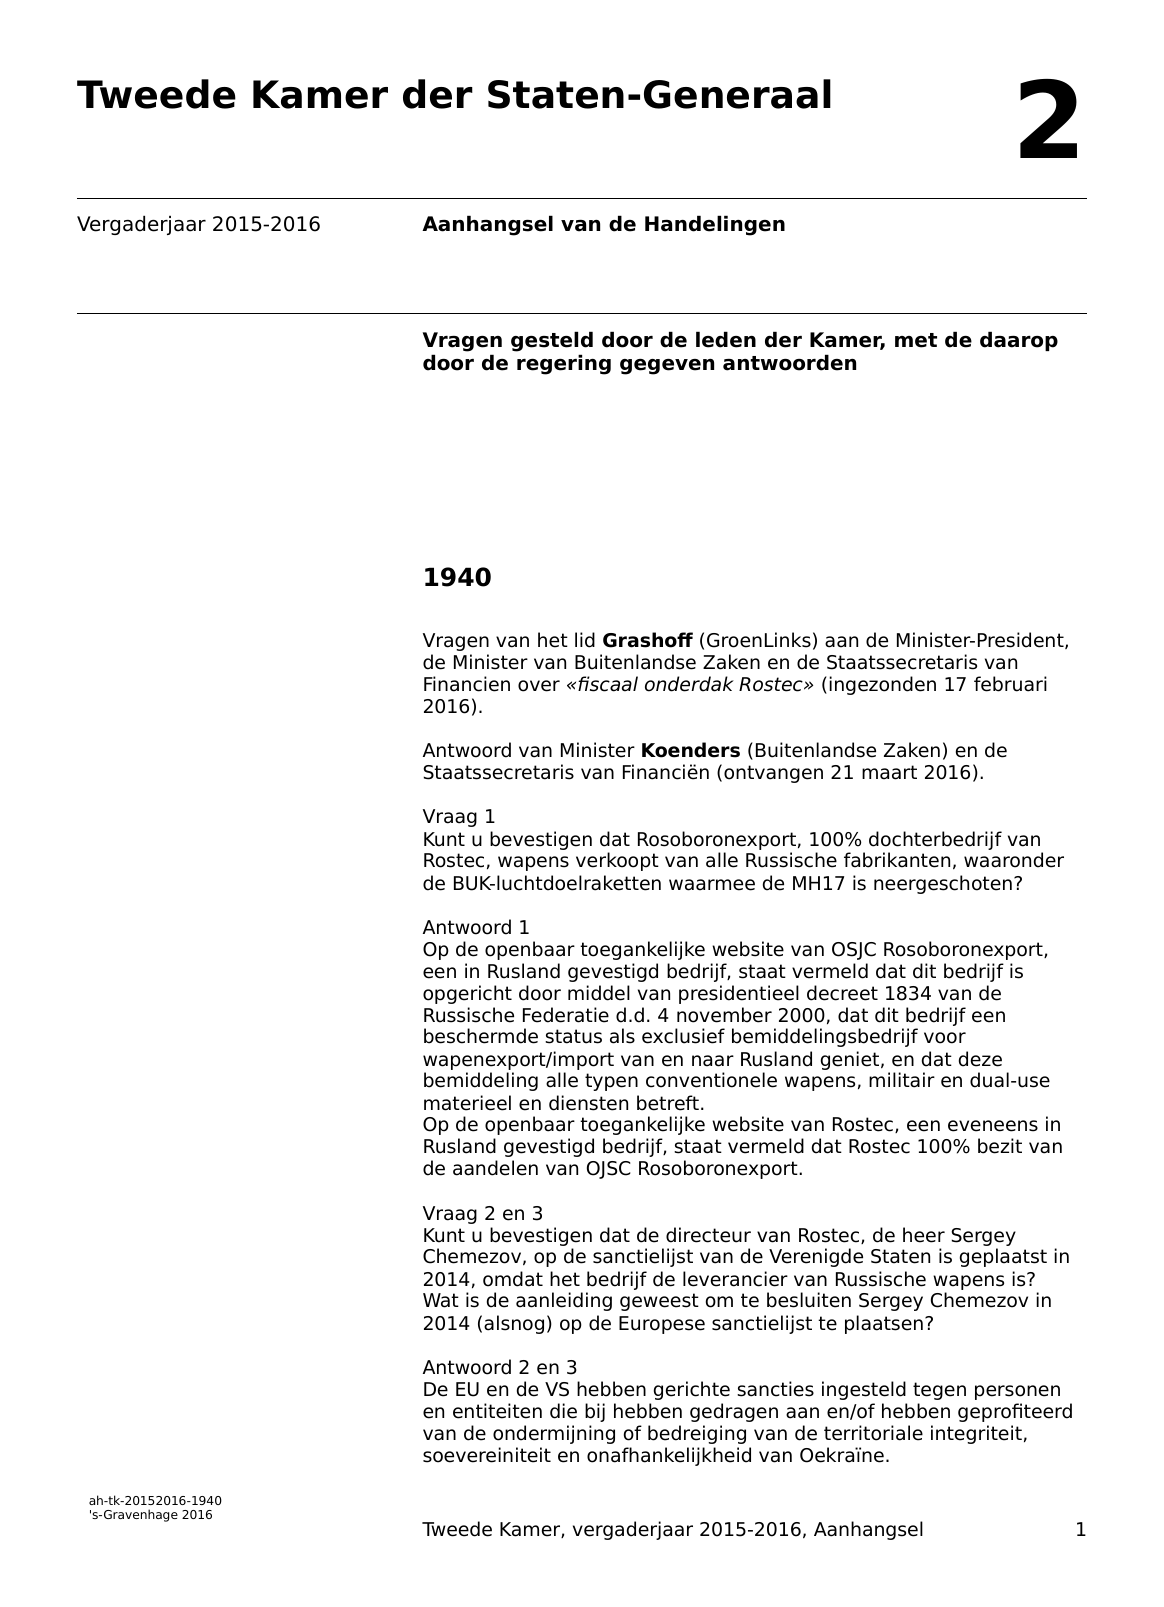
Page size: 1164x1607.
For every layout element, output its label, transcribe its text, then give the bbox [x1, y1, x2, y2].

table_header 2 [886, 59, 1087, 198]
table_cell [77, 314, 422, 375]
text Kunt u bevestigen dat Rosoboronexport, 100% dochterbedrijf van Rostec, wapens verkoopt van alle Russische fabrikanten, waaronder de BUK-luchtdoelraketten waarmee de MH17 is neergeschoten? [422, 828, 1087, 894]
table_header Tweede Kamer der Staten-Generaal [77, 59, 886, 198]
text Antwoord van Minister Koenders (Buitenlandse Zaken) en de Staatssecretaris van Financiën (ontvangen 21 maart 2016). [422, 740, 1087, 784]
text Antwoord 1 [422, 917, 1087, 938]
text Vragen van het lid Grashoff (GroenLinks) aan de Minister-President, de Minister van Buitenlandse Zaken en de Staatssecretaris van Financien over «fiscaal onderdak Rostec» (ingezonden 17 februari 2016). [422, 630, 1087, 718]
text Wat is de aanleiding geweest om te besluiten Sergey Chemezov in 2014 (alsnog) op de Europese sanctielijst te plaatsen? [422, 1290, 1087, 1334]
text De EU en de VS hebben gerichte sancties ingesteld tegen personen en entiteiten die bij hebben gedragen aan en/of hebben geprofiteerd van de ondermijning of bedreiging van de territoriale integriteit, soevereiniteit en onafhankelijkheid van Oekraïne. [422, 1378, 1087, 1466]
table_cell Vragen gesteld door de leden der Kamer, met de daarop door de regering gegeven antwoorden [422, 314, 1087, 375]
text Antwoord 2 en 3 [422, 1357, 1087, 1378]
text ah-tk-20152016-1940 [88, 1494, 323, 1508]
table_cell Aanhangsel van de Handelingen [422, 199, 1087, 313]
text 1940 [422, 563, 1087, 592]
text Kunt u bevestigen dat de directeur van Rostec, de heer Sergey Chemezov, op de sanctielijst van de Verenigde Staten is geplaatst in 2014, omdat het bedrijf de leverancier van Russische wapens is? [422, 1224, 1087, 1290]
text Op de openbaar toegankelijke website van Rostec, een eveneens in Rusland gevestigd bedrijf, staat vermeld dat Rostec 100% bezit van de aandelen van OJSC Rosoboronexport. [422, 1114, 1087, 1180]
table_cell Vergaderjaar 2015-2016 [77, 199, 422, 313]
text Vraag 1 [422, 806, 1087, 828]
text Op de openbaar toegankelijke website van OSJC Rosoboronexport, een in Rusland gevestigd bedrijf, staat vermeld dat dit bedrijf is opgericht door middel van presidentieel decreet 1834 van de Russische Federatie d.d. 4 november 2000, dat dit bedrijf een beschermde status als exclusief bemiddelingsbedrijf voor wapenexport/import van en naar Rusland geniet, en dat deze bemiddeling alle typen conventionele wapens, militair en dual-use materieel en diensten betreft. [422, 938, 1087, 1114]
text 's-Gravenhage 2016 [88, 1508, 323, 1522]
text Vraag 2 en 3 [422, 1202, 1087, 1224]
